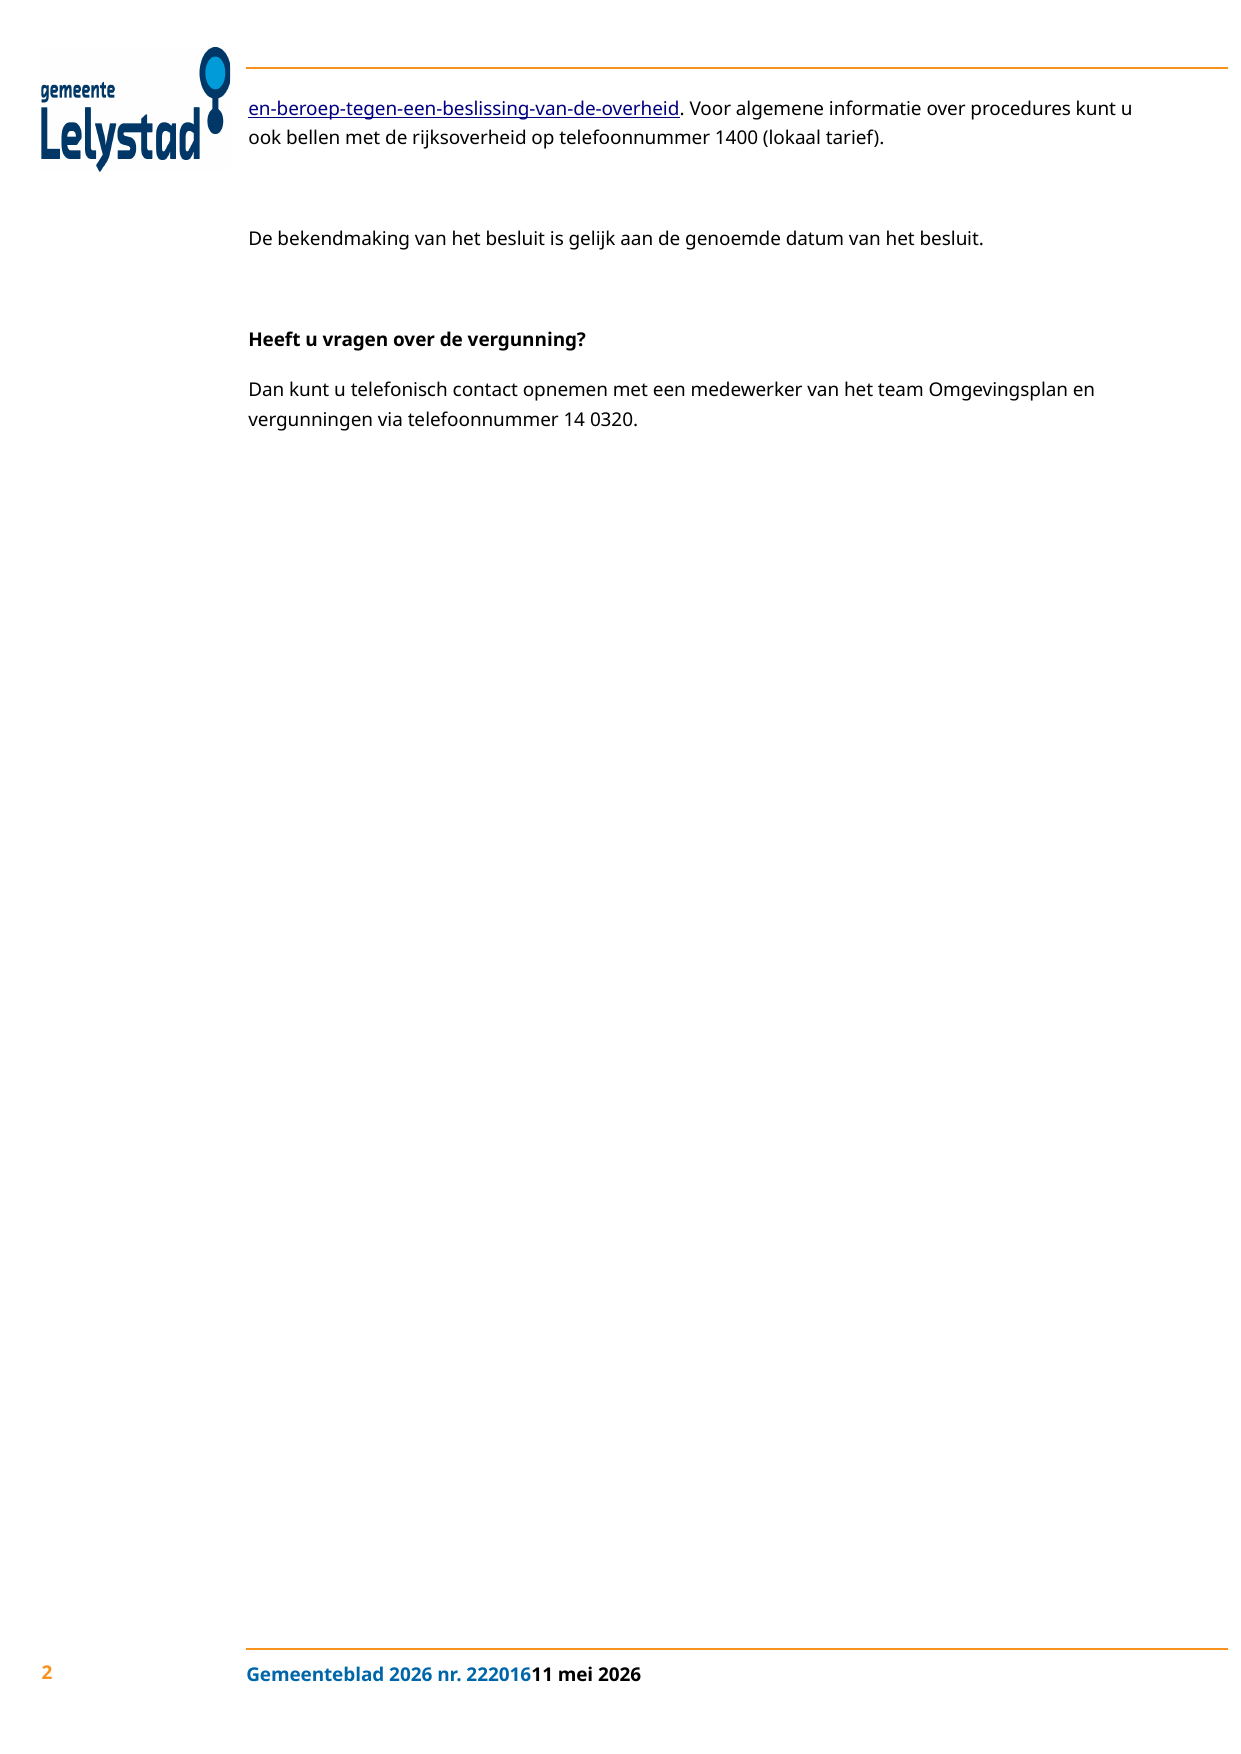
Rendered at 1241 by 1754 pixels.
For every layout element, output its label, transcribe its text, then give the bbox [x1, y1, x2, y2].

text De bekendmaking van het besluit is gelijk aan de genoemde datum van het besluit. [248, 225, 1152, 251]
picture [41, 47, 231, 172]
text Dan kunt u telefonisch contact opnemen met een medewerker van het team Omgevingsplan en vergunningen via telefoonnummer 14 0320. [248, 376, 1152, 432]
text en-beroep-tegen-een-beslissing-van-de-overheid. Voor algemene informatie over procedures kunt u ook bellen met de rijksoverheid op telefoonnummer 1400 (lokaal tarief). [248, 95, 1152, 150]
text Heeft u vragen over de vergunning? [248, 326, 1152, 352]
